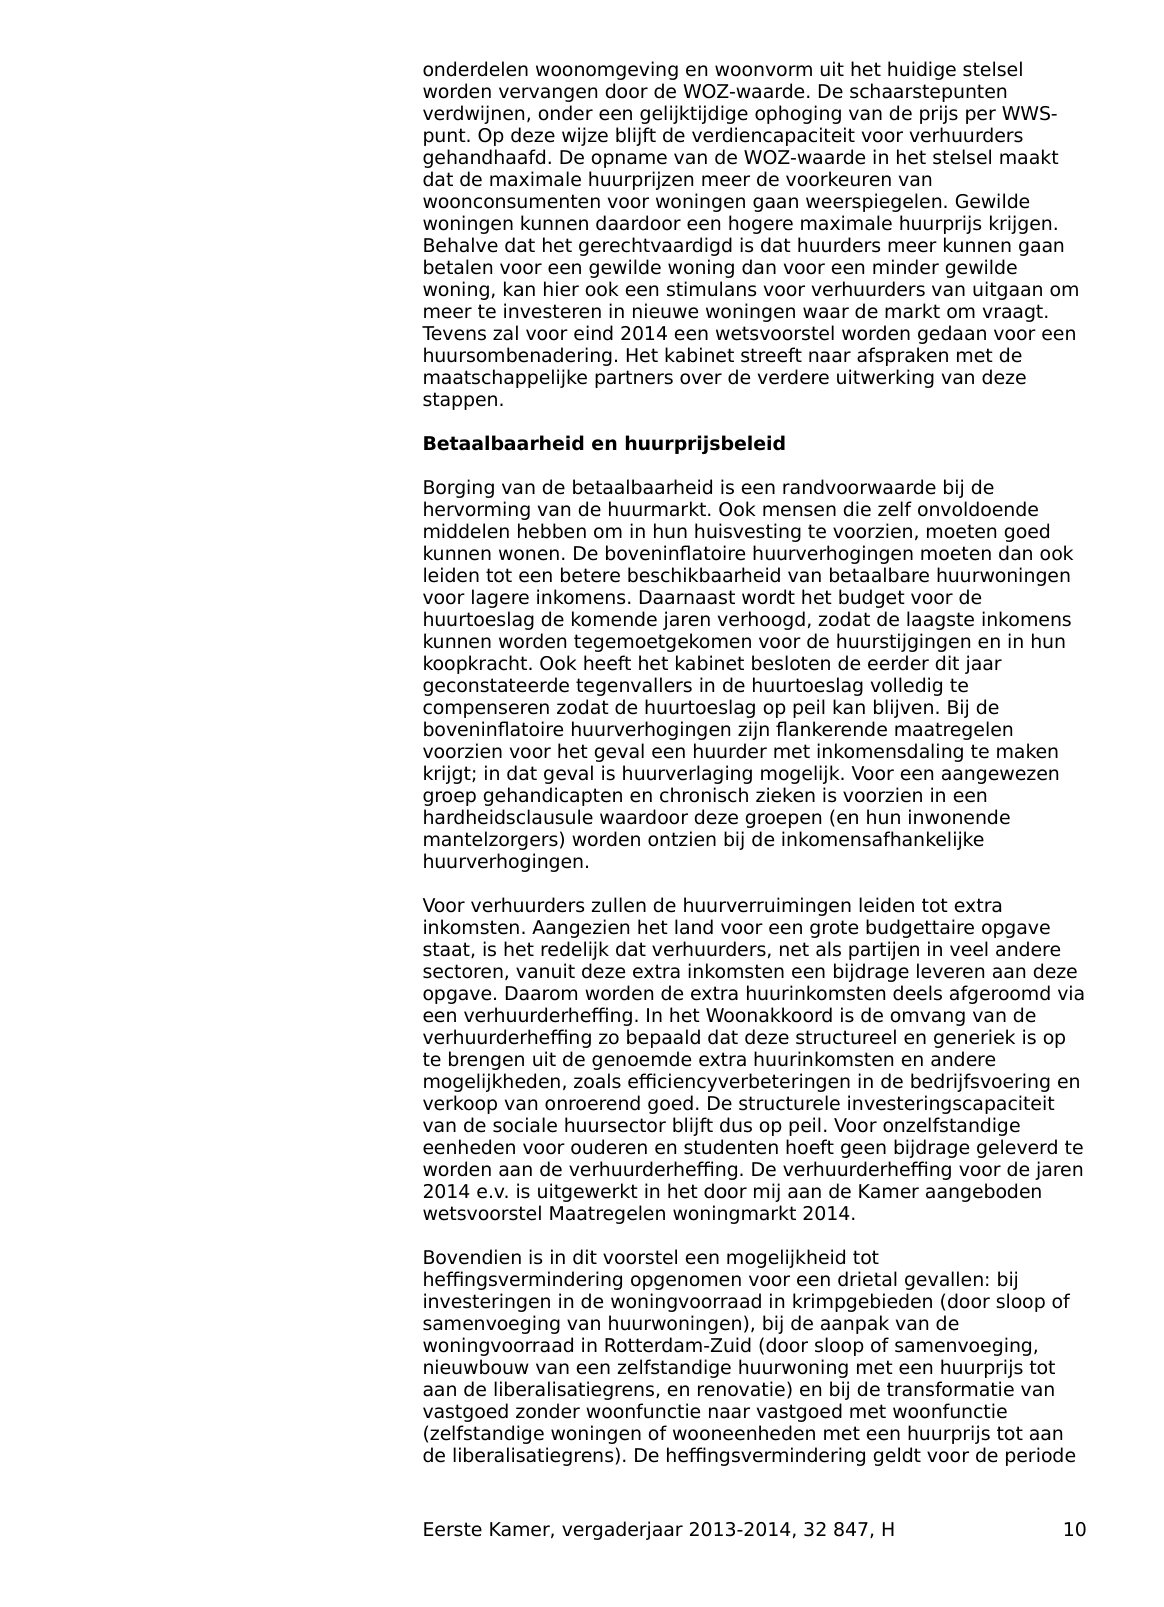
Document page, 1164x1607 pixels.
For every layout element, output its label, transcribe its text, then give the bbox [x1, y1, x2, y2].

text onderdelen woonomgeving en woonvorm uit het huidige stelsel worden vervangen door de WOZ-waarde. De schaarstepunten verdwijnen, onder een gelijktijdige ophoging van de prijs per WWS-punt. Op deze wijze blijft de verdiencapaciteit voor verhuurders gehandhaafd. De opname van de WOZ-waarde in het stelsel maakt dat de maximale huurprijzen meer de voorkeuren van woonconsumenten voor woningen gaan weerspiegelen. Gewilde woningen kunnen daardoor een hogere maximale huurprijs krijgen. Behalve dat het gerechtvaardigd is dat huurders meer kunnen gaan betalen voor een gewilde woning dan voor een minder gewilde woning, kan hier ook een stimulans voor verhuurders van uitgaan om meer te investeren in nieuwe woningen waar de markt om vraagt. Tevens zal voor eind 2014 een wetsvoorstel worden gedaan voor een huursombenadering. Het kabinet streeft naar afspraken met de maatschappelijke partners over de verdere uitwerking van deze stappen. [422, 59, 1087, 411]
text Borging van de betaalbaarheid is een randvoorwaarde bij de hervorming van de huurmarkt. Ook mensen die zelf onvoldoende middelen hebben om in hun huisvesting te voorzien, moeten goed kunnen wonen. De boveninflatoire huurverhogingen moeten dan ook leiden tot een betere beschikbaarheid van betaalbare huurwoningen voor lagere inkomens. Daarnaast wordt het budget voor de huurtoeslag de komende jaren verhoogd, zodat de laagste inkomens kunnen worden tegemoetgekomen voor de huurstijgingen en in hun koopkracht. Ook heeft het kabinet besloten de eerder dit jaar geconstateerde tegenvallers in de huurtoeslag volledig te compenseren zodat de huurtoeslag op peil kan blijven. Bij de boveninflatoire huurverhogingen zijn flankerende maatregelen voorzien voor het geval een huurder met inkomensdaling te maken krijgt; in dat geval is huurverlaging mogelijk. Voor een aangewezen groep gehandicapten en chronisch zieken is voorzien in een hardheidsclausule waardoor deze groepen (en hun inwonende mantelzorgers) worden ontzien bij de inkomensafhankelijke huurverhogingen. [422, 477, 1087, 873]
subtitle Betaalbaarheid en huurprijsbeleid [422, 433, 1087, 455]
text Voor verhuurders zullen de huurverruimingen leiden tot extra inkomsten. Aangezien het land voor een grote budgettaire opgave staat, is het redelijk dat verhuurders, net als partijen in veel andere sectoren, vanuit deze extra inkomsten een bijdrage leveren aan deze opgave. Daarom worden de extra huurinkomsten deels afgeroomd via een verhuurderheffing. In het Woonakkoord is de omvang van de verhuurderheffing zo bepaald dat deze structureel en generiek is op te brengen uit de genoemde extra huurinkomsten en andere mogelijkheden, zoals efficiencyverbeteringen in de bedrijfsvoering en verkoop van onroerend goed. De structurele investeringscapaciteit van de sociale huursector blijft dus op peil. Voor onzelfstandige eenheden voor ouderen en studenten hoeft geen bijdrage geleverd te worden aan de verhuurderheffing. De verhuurderheffing voor de jaren 2014 e.v. is uitgewerkt in het door mij aan de Kamer aangeboden wetsvoorstel Maatregelen woningmarkt 2014. [422, 895, 1087, 1224]
text Bovendien is in dit voorstel een mogelijkheid tot heffingsvermindering opgenomen voor een drietal gevallen: bij investeringen in de woningvoorraad in krimpgebieden (door sloop of samenvoeging van huurwoningen), bij de aanpak van de woningvoorraad in Rotterdam-Zuid (door sloop of samenvoeging, nieuwbouw van een zelfstandige huurwoning met een huurprijs tot aan de liberalisatiegrens, en renovatie) en bij de transformatie van vastgoed zonder woonfunctie naar vastgoed met woonfunctie (zelfstandige woningen of wooneenheden met een huurprijs tot aan de liberalisatiegrens). De heffingsvermindering geldt voor de periode [422, 1247, 1087, 1467]
